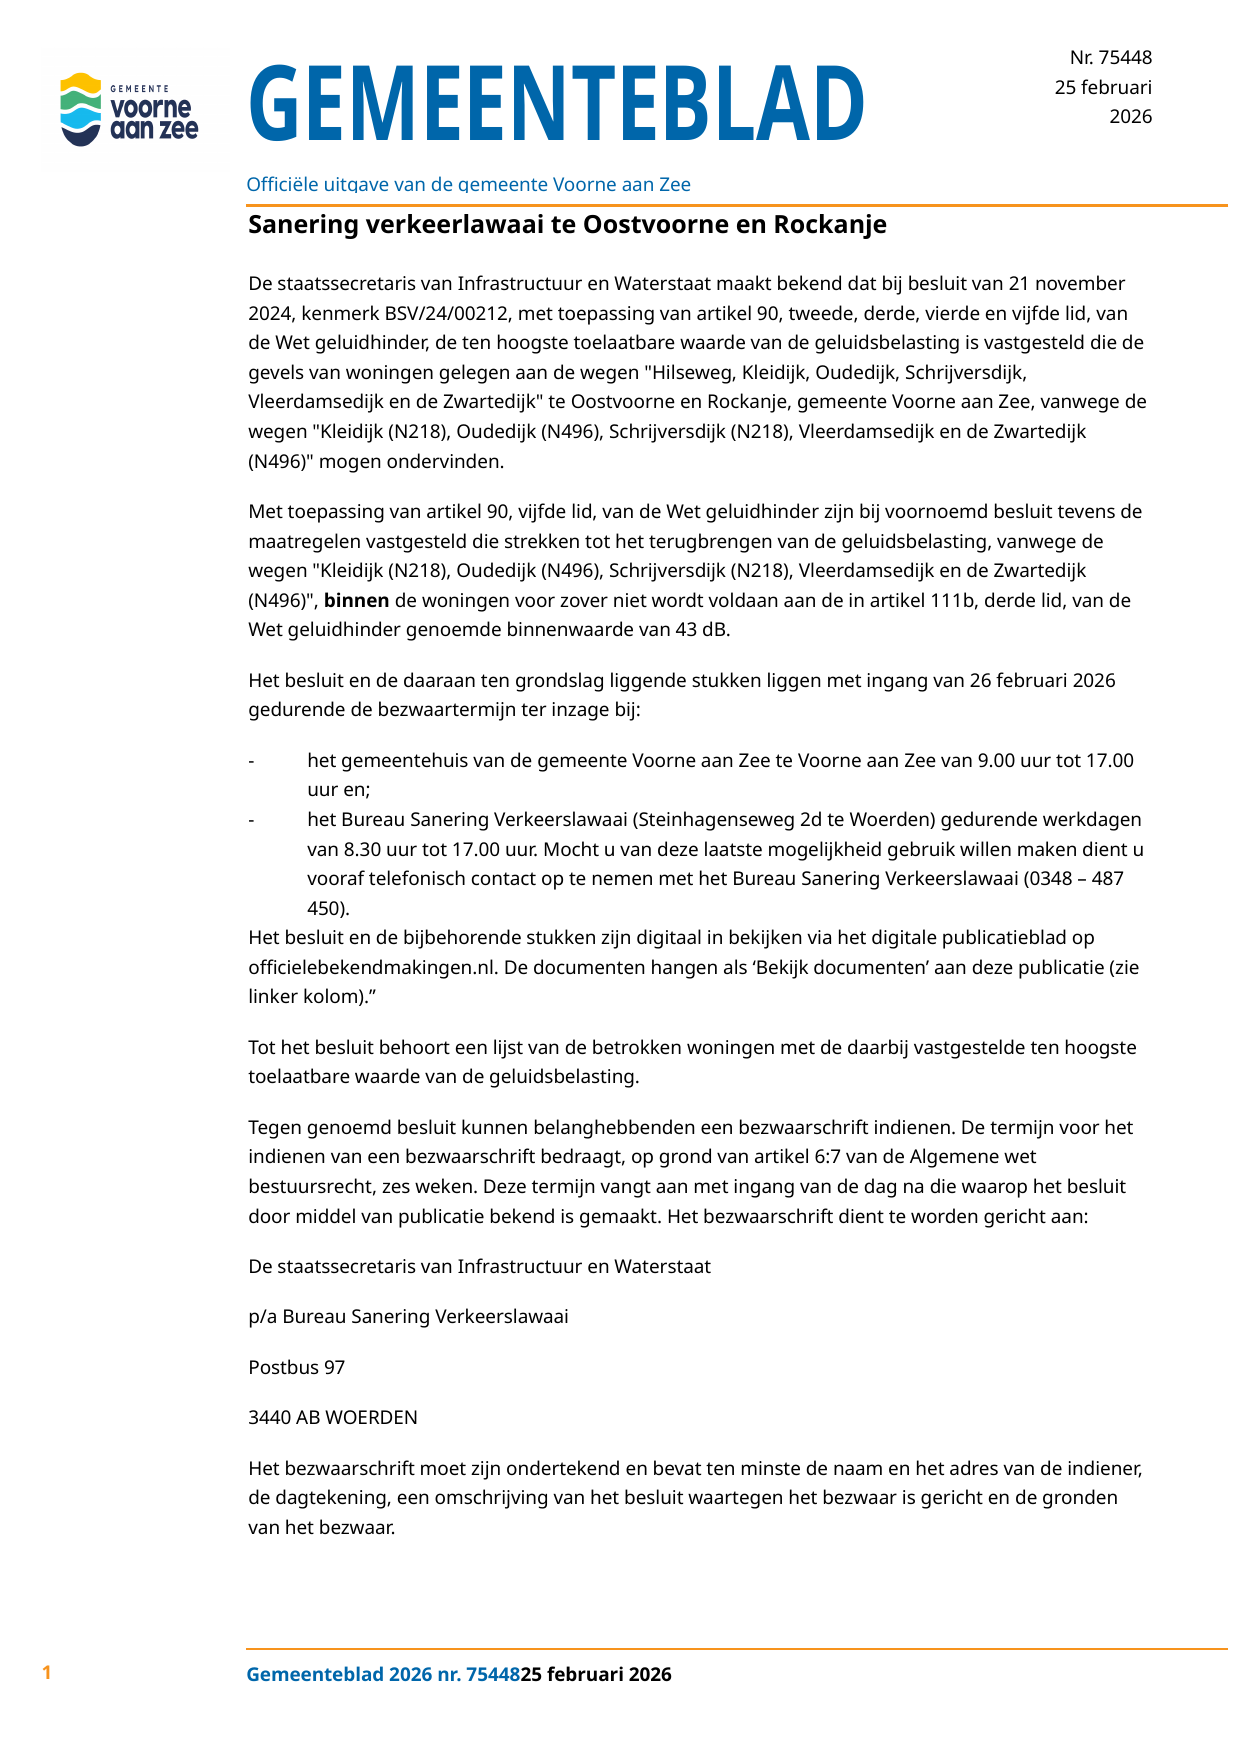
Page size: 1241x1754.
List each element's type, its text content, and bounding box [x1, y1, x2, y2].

text Het besluit en de bijbehorende stukken zijn digitaal in bekijken via het digitale publicatieblad op officielebekendmakingen.nl. De documenten hangen als ‘Bekijk documenten’ aan deze publicatie (zie linker kolom).” [248, 924, 1152, 1009]
text Sanering verkeerlawaai te Oostvoorne en Rockanje [248, 207, 1152, 241]
text Postbus 97 [248, 1354, 1152, 1380]
text De staatssecretaris van Infrastructuur en Waterstaat maakt bekend dat bij besluit van 21 november 2024, kenmerk BSV/24/00212, met toepassing van artikel 90, tweede, derde, vierde en vijfde lid, van de Wet geluidhinder, de ten hoogste toelaatbare waarde van de geluidsbelasting is vastgesteld die de gevels van woningen gelegen aan de wegen "Hilseweg, Kleidijk, Oudedijk, Schrijversdijk, Vleerdamsedijk en de Zwartedijk" te Oostvoorne en Rockanje, gemeente Voorne aan Zee, vanwege de wegen "Kleidijk (N218), Oudedijk (N496), Schrijversdijk (N218), Vleerdamsedijk en de Zwartedijk (N496)" mogen ondervinden. [248, 270, 1152, 473]
list het Bureau Sanering Verkeerslawaai (Steinhagenseweg 2d te Woerden) gedurende werkdagen van 8.30 uur tot 17.00 uur. Mocht u van deze laatste mogelijkheid gebruik willen maken dient u vooraf telefonisch contact op te nemen met het Bureau Sanering Verkeerslawaai (0348 – 487 450). [248, 806, 1152, 921]
picture [41, 47, 231, 172]
text Het besluit en de daaraan ten grondslag liggende stukken liggen met ingang van 26 februari 2026 gedurende de bezwaartermijn ter inzage bij: [248, 667, 1152, 722]
text Tegen genoemd besluit kunnen belanghebbenden een bezwaarschrift indienen. De termijn voor het indienen van een bezwaarschrift bedraagt, op grond van artikel 6:7 van de Algemene wet bestuursrecht, zes weken. Deze termijn vangt aan met ingang van de dag na die waarop het besluit door middel van publicatie bekend is gemaakt. Het bezwaarschrift dient te worden gericht aan: [248, 1114, 1152, 1228]
text p/a Bureau Sanering Verkeerslawaai [248, 1304, 1152, 1329]
text Tot het besluit behoort een lijst van de betrokken woningen met de daarbij vastgestelde ten hoogste toelaatbare waarde van de geluidsbelasting. [248, 1034, 1152, 1089]
text De staatssecretaris van Infrastructuur en Waterstaat [248, 1253, 1152, 1279]
list het gemeentehuis van de gemeente Voorne aan Zee te Voorne aan Zee van 9.00 uur tot 17.00 uur en; [248, 747, 1152, 802]
text Met toepassing van artikel 90, vijfde lid, van de Wet geluidhinder zijn bij voornoemd besluit tevens de maatregelen vastgesteld die strekken tot het terugbrengen van de geluidsbelasting, vanwege de wegen "Kleidijk (N218), Oudedijk (N496), Schrijversdijk (N218), Vleerdamsedijk en de Zwartedijk (N496)", binnen de woningen voor zover niet wordt voldaan aan de in artikel 111b, derde lid, van de Wet geluidhinder genoemde binnenwaarde van 43 dB. [248, 498, 1152, 642]
text Het bezwaarschrift moet zijn ondertekend en bevat ten minste de naam en het adres van de indiener, de dagtekening, een omschrijving van het besluit waartegen het bezwaar is gericht en de gronden van het bezwaar. [248, 1455, 1152, 1540]
text 3440 AB WOERDEN [248, 1404, 1152, 1430]
